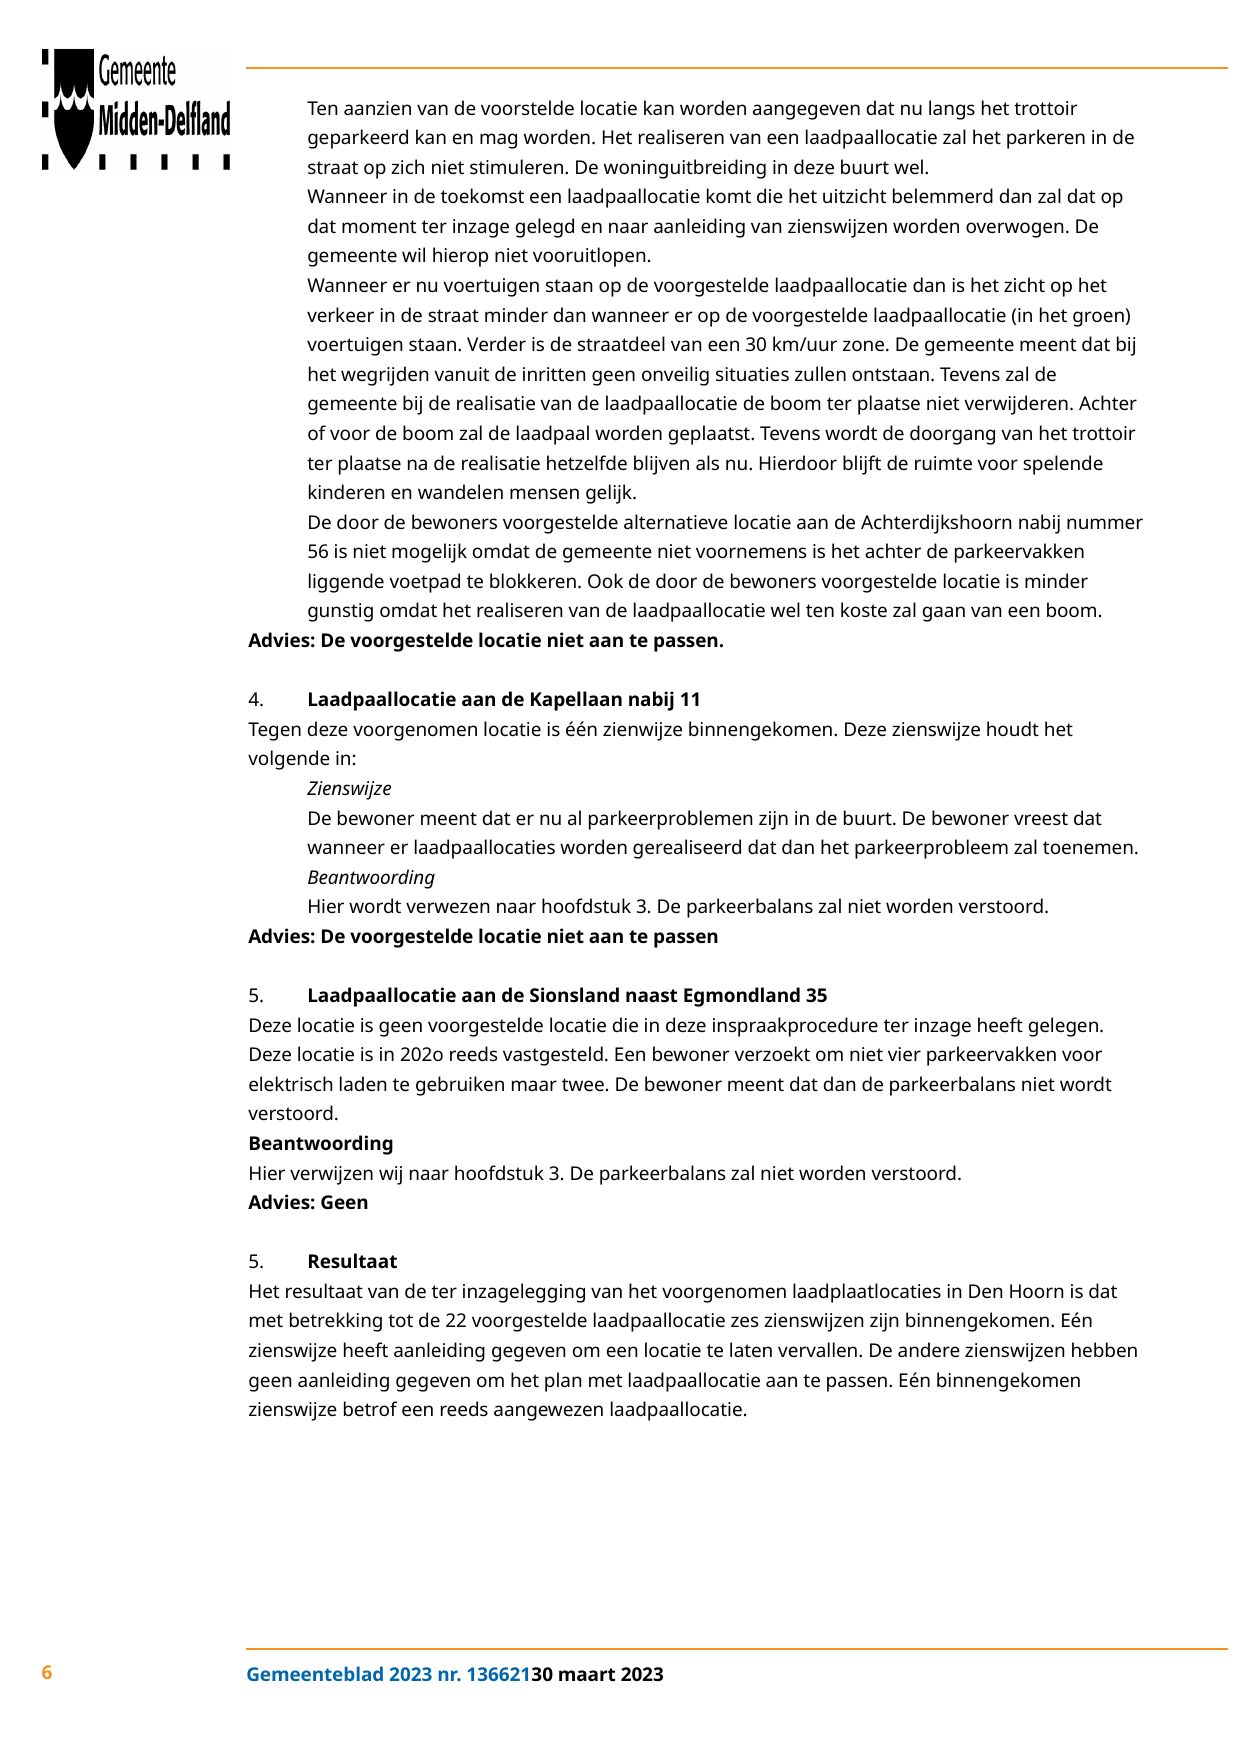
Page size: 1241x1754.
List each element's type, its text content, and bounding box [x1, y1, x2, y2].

text Advies: Geen [248, 1189, 1152, 1215]
list Laadpaallocatie aan de Kapellaan nabij 11 [248, 686, 1152, 712]
text Hier verwijzen wij naar hoofdstuk 3. De parkeerbalans zal niet worden verstoord. [248, 1160, 1152, 1186]
list Ten aanzien van de voorstelde locatie kan worden aangegeven dat nu langs het trottoir geparkeerd kan en mag worden. Het realiseren van een laadpaallocatie zal het parkeren in de straat op zich niet stimuleren. De woninguitbreiding in deze buurt wel. [248, 95, 1152, 180]
list Zienswijze [248, 775, 1152, 801]
text Deze locatie is geen voorgestelde locatie die in deze inspraakprocedure ter inzage heeft gelegen. Deze locatie is in 202o reeds vastgesteld. Een bewoner verzoekt om niet vier parkeervakken voor elektrisch laden te gebruiken maar twee. De bewoner meent dat dan de parkeerbalans niet wordt verstoord. [248, 1012, 1152, 1126]
list Laadpaallocatie aan de Sionsland naast Egmondland 35 [248, 982, 1152, 1008]
text Advies: De voorgestelde locatie niet aan te passen [248, 923, 1152, 949]
list Beantwoording [248, 864, 1152, 890]
text Advies: De voorgestelde locatie niet aan te passen. [248, 627, 1152, 653]
list De door de bewoners voorgestelde alternatieve locatie aan de Achterdijkshoorn nabij nummer 56 is niet mogelijk omdat de gemeente niet voornemens is het achter de parkeervakken liggende voetpad te blokkeren. Ook de door de bewoners voorgestelde locatie is minder gunstig omdat het realiseren van de laadpaallocatie wel ten koste zal gaan van een boom. [248, 509, 1152, 623]
picture [41, 47, 231, 172]
list Resultaat [248, 1248, 1152, 1274]
text Tegen deze voorgenomen locatie is één zienwijze binnengekomen. Deze zienswijze houdt het volgende in: [248, 716, 1152, 771]
list Hier wordt verwezen naar hoofdstuk 3. De parkeerbalans zal niet worden verstoord. [248, 893, 1152, 919]
list De bewoner meent dat er nu al parkeerproblemen zijn in de buurt. De bewoner vreest dat wanneer er laadpaallocaties worden gerealiseerd dat dan het parkeerprobleem zal toenemen. [248, 805, 1152, 860]
list Wanneer er nu voertuigen staan op de voorgestelde laadpaallocatie dan is het zicht op het verkeer in de straat minder dan wanneer er op de voorgestelde laadpaallocatie (in het groen) voertuigen staan. Verder is de straatdeel van een 30 km/uur zone. De gemeente meent dat bij het wegrijden vanuit de inritten geen onveilig situaties zullen ontstaan. Tevens zal de gemeente bij de realisatie van de laadpaallocatie de boom ter plaatse niet verwijderen. Achter of voor de boom zal de laadpaal worden geplaatst. Tevens wordt de doorgang van het trottoir ter plaatse na de realisatie hetzelfde blijven als nu. Hierdoor blijft de ruimte voor spelende kinderen en wandelen mensen gelijk. [248, 272, 1152, 505]
text Beantwoording [248, 1130, 1152, 1156]
text Het resultaat van de ter inzagelegging van het voorgenomen laadplaatlocaties in Den Hoorn is dat met betrekking tot de 22 voorgestelde laadpaallocatie zes zienswijzen zijn binnengekomen. Eén zienswijze heeft aanleiding gegeven om een locatie te laten vervallen. De andere zienswijzen hebben geen aanleiding gegeven om het plan met laadpaallocatie aan te passen. Eén binnengekomen zienswijze betrof een reeds aangewezen laadpaallocatie. [248, 1278, 1152, 1422]
list Wanneer in de toekomst een laadpaallocatie komt die het uitzicht belemmerd dan zal dat op dat moment ter inzage gelegd en naar aanleiding van zienswijzen worden overwogen. De gemeente wil hierop niet vooruitlopen. [248, 183, 1152, 268]
